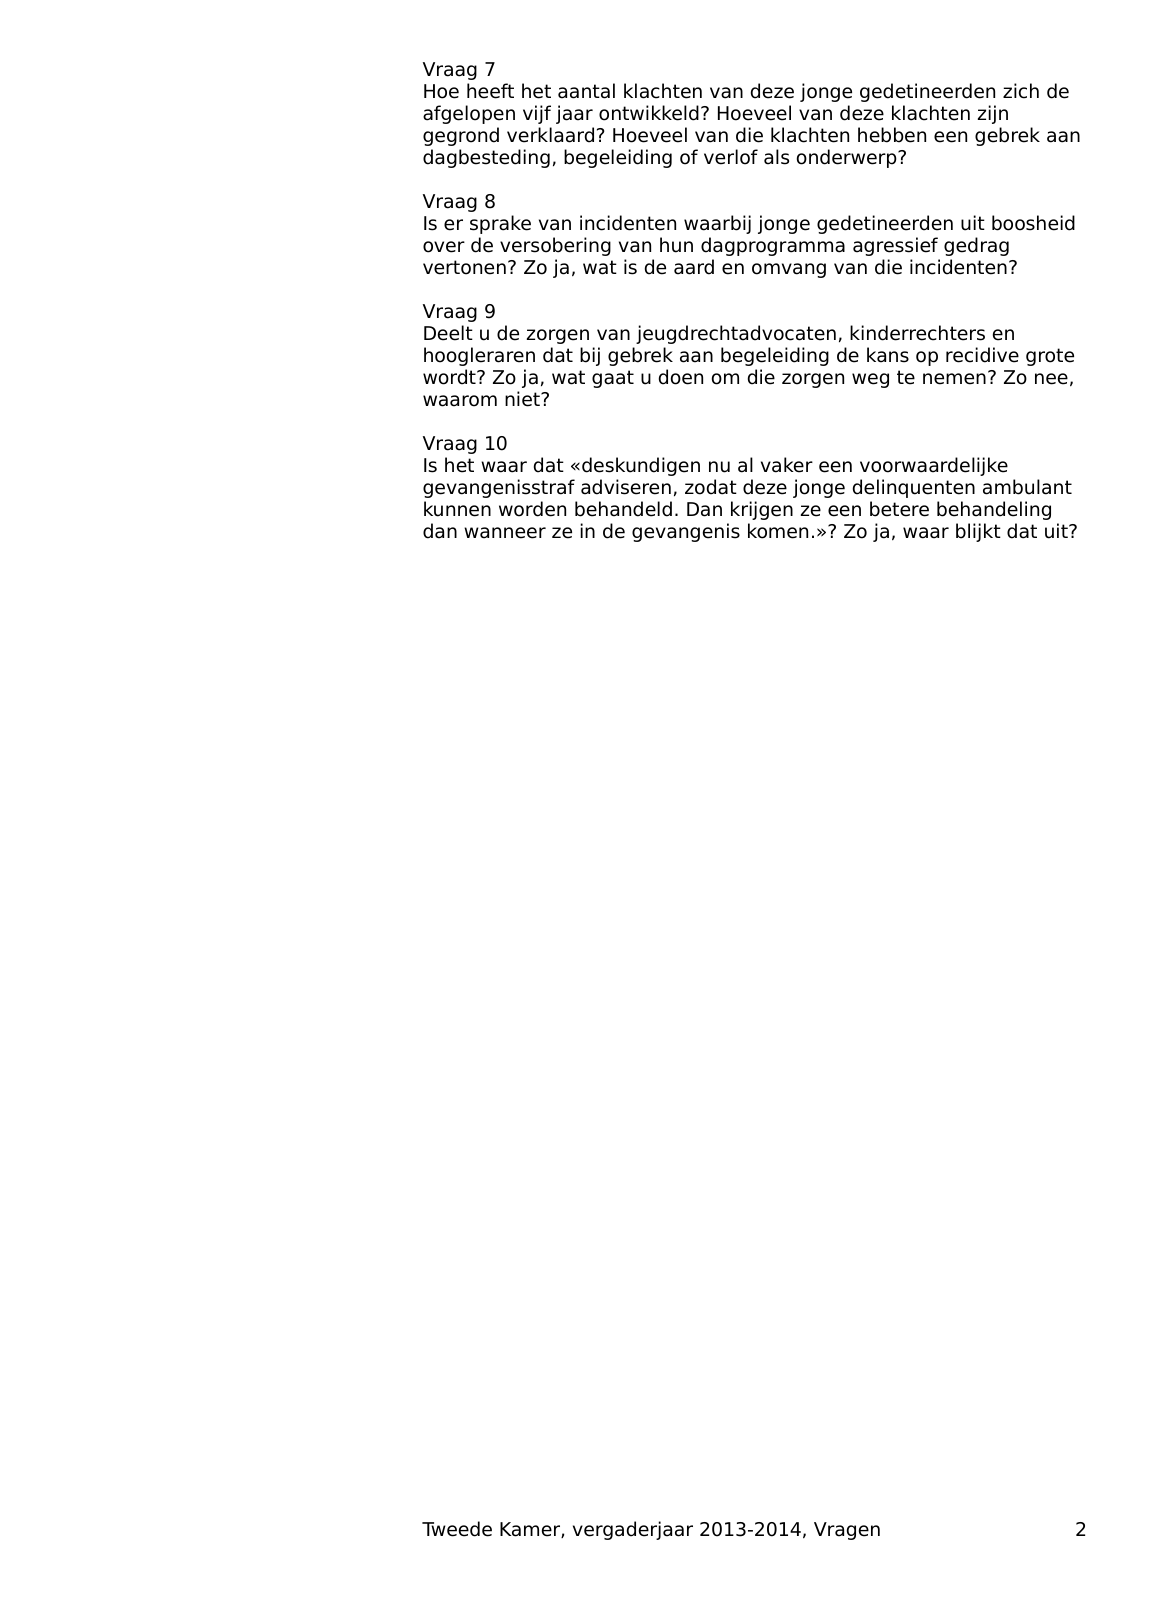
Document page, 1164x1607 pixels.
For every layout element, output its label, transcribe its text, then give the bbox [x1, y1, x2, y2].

text Vraag 7 [422, 59, 1087, 81]
text Is er sprake van incidenten waarbij jonge gedetineerden uit boosheid over de versobering van hun dagprogramma agressief gedrag vertonen? Zo ja, wat is de aard en omvang van die incidenten? [422, 213, 1087, 279]
text Vraag 8 [422, 191, 1087, 213]
text Is het waar dat «deskundigen nu al vaker een voorwaardelijke gevangenisstraf adviseren, zodat deze jonge delinquenten ambulant kunnen worden behandeld. Dan krijgen ze een betere behandeling dan wanneer ze in de gevangenis komen.»? Zo ja, waar blijkt dat uit? [422, 455, 1087, 543]
text Vraag 10 [422, 433, 1087, 455]
text Vraag 9 [422, 301, 1087, 323]
text Hoe heeft het aantal klachten van deze jonge gedetineerden zich de afgelopen vijf jaar ontwikkeld? Hoeveel van deze klachten zijn gegrond verklaard? Hoeveel van die klachten hebben een gebrek aan dagbesteding, begeleiding of verlof als onderwerp? [422, 81, 1087, 169]
text Deelt u de zorgen van jeugdrechtadvocaten, kinderrechters en hoogleraren dat bij gebrek aan begeleiding de kans op recidive grote wordt? Zo ja, wat gaat u doen om die zorgen weg te nemen? Zo nee, waarom niet? [422, 323, 1087, 411]
